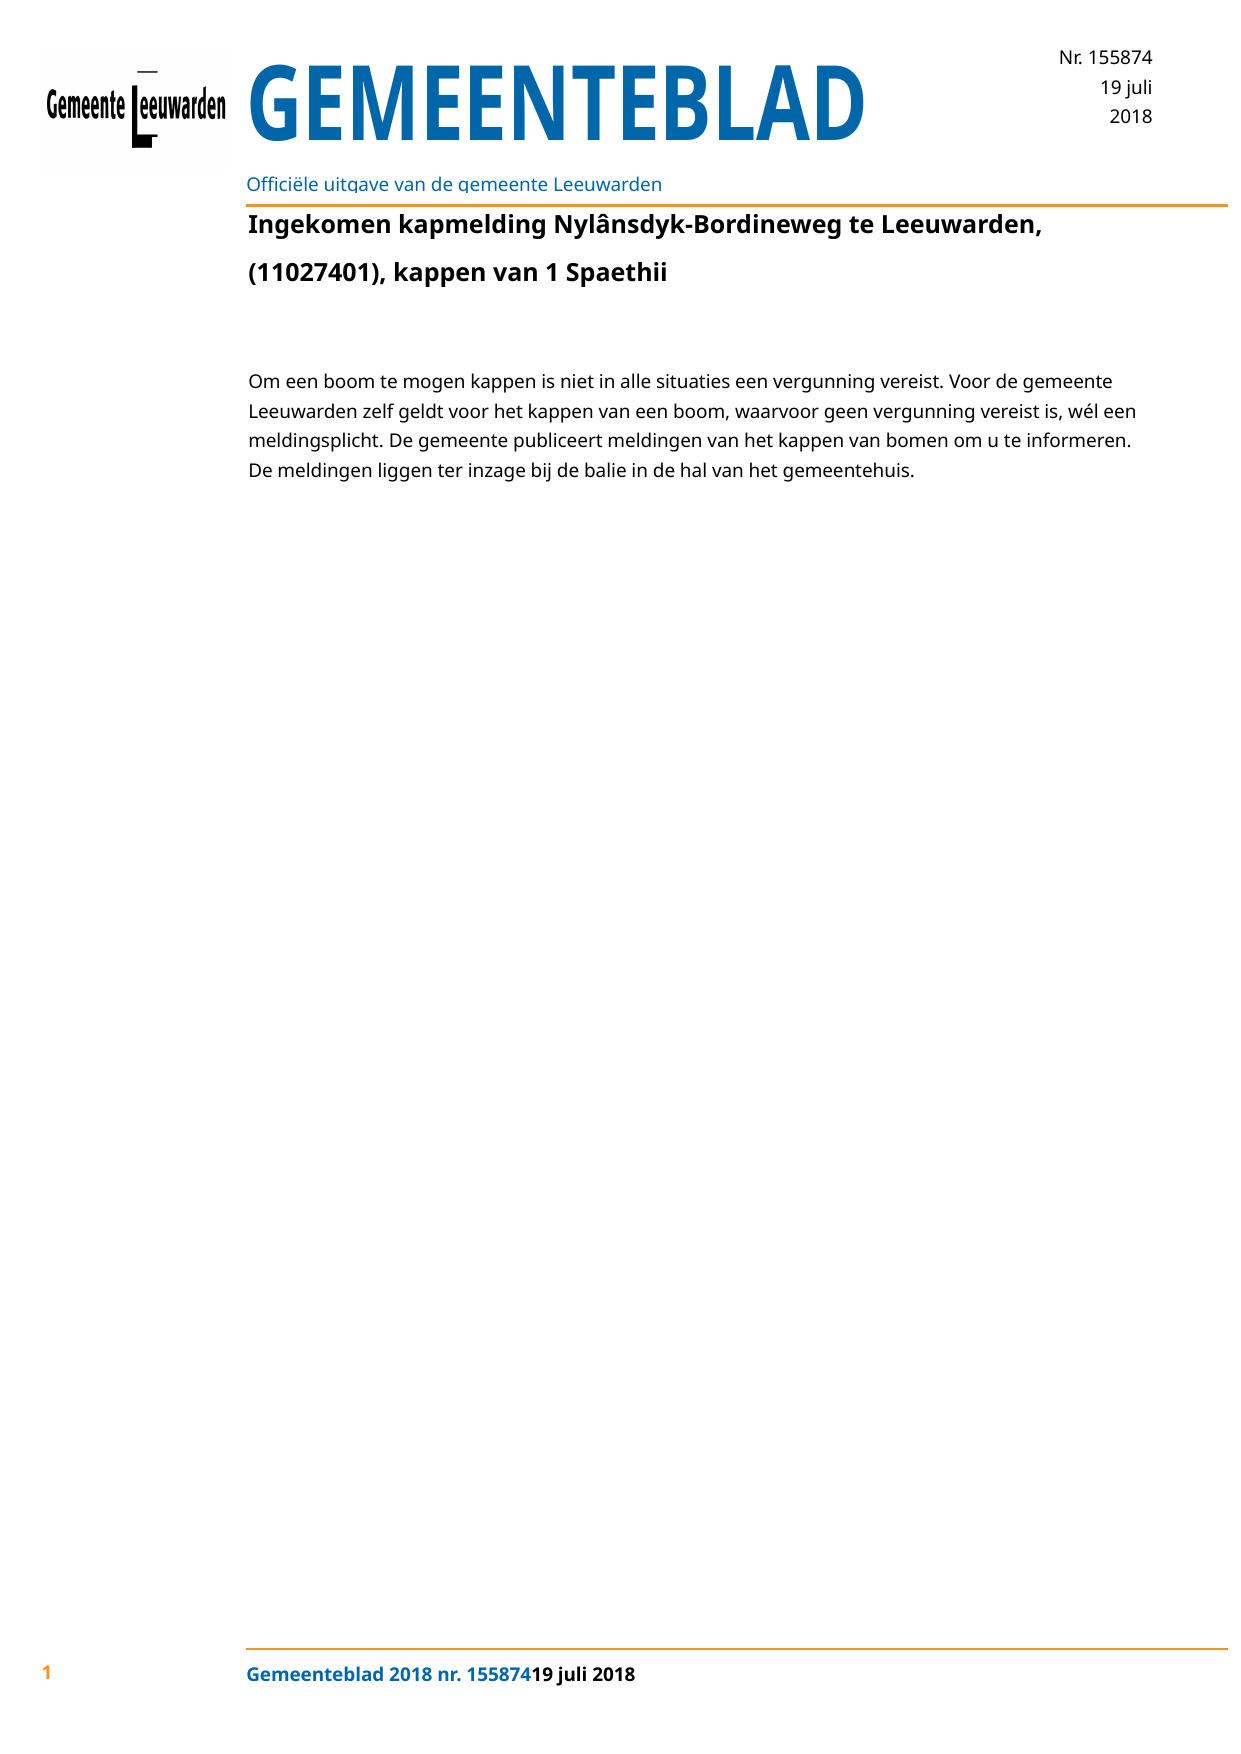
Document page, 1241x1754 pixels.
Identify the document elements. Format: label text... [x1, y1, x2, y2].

text Om een boom te mogen kappen is niet in alle situaties een vergunning vereist. Voor de gemeente Leeuwarden zelf geldt voor het kappen van een boom, waarvoor geen vergunning vereist is, wél een meldingsplicht. De gemeente publiceert meldingen van het kappen van bomen om u te informeren. De meldingen liggen ter inzage bij de balie in de hal van het gemeentehuis. [248, 368, 1152, 483]
picture [41, 47, 231, 172]
text Ingekomen kapmelding Nylânsdyk-Bordineweg te Leeuwarden, (11027401), kappen van 1 Spaethii [248, 207, 1152, 288]
